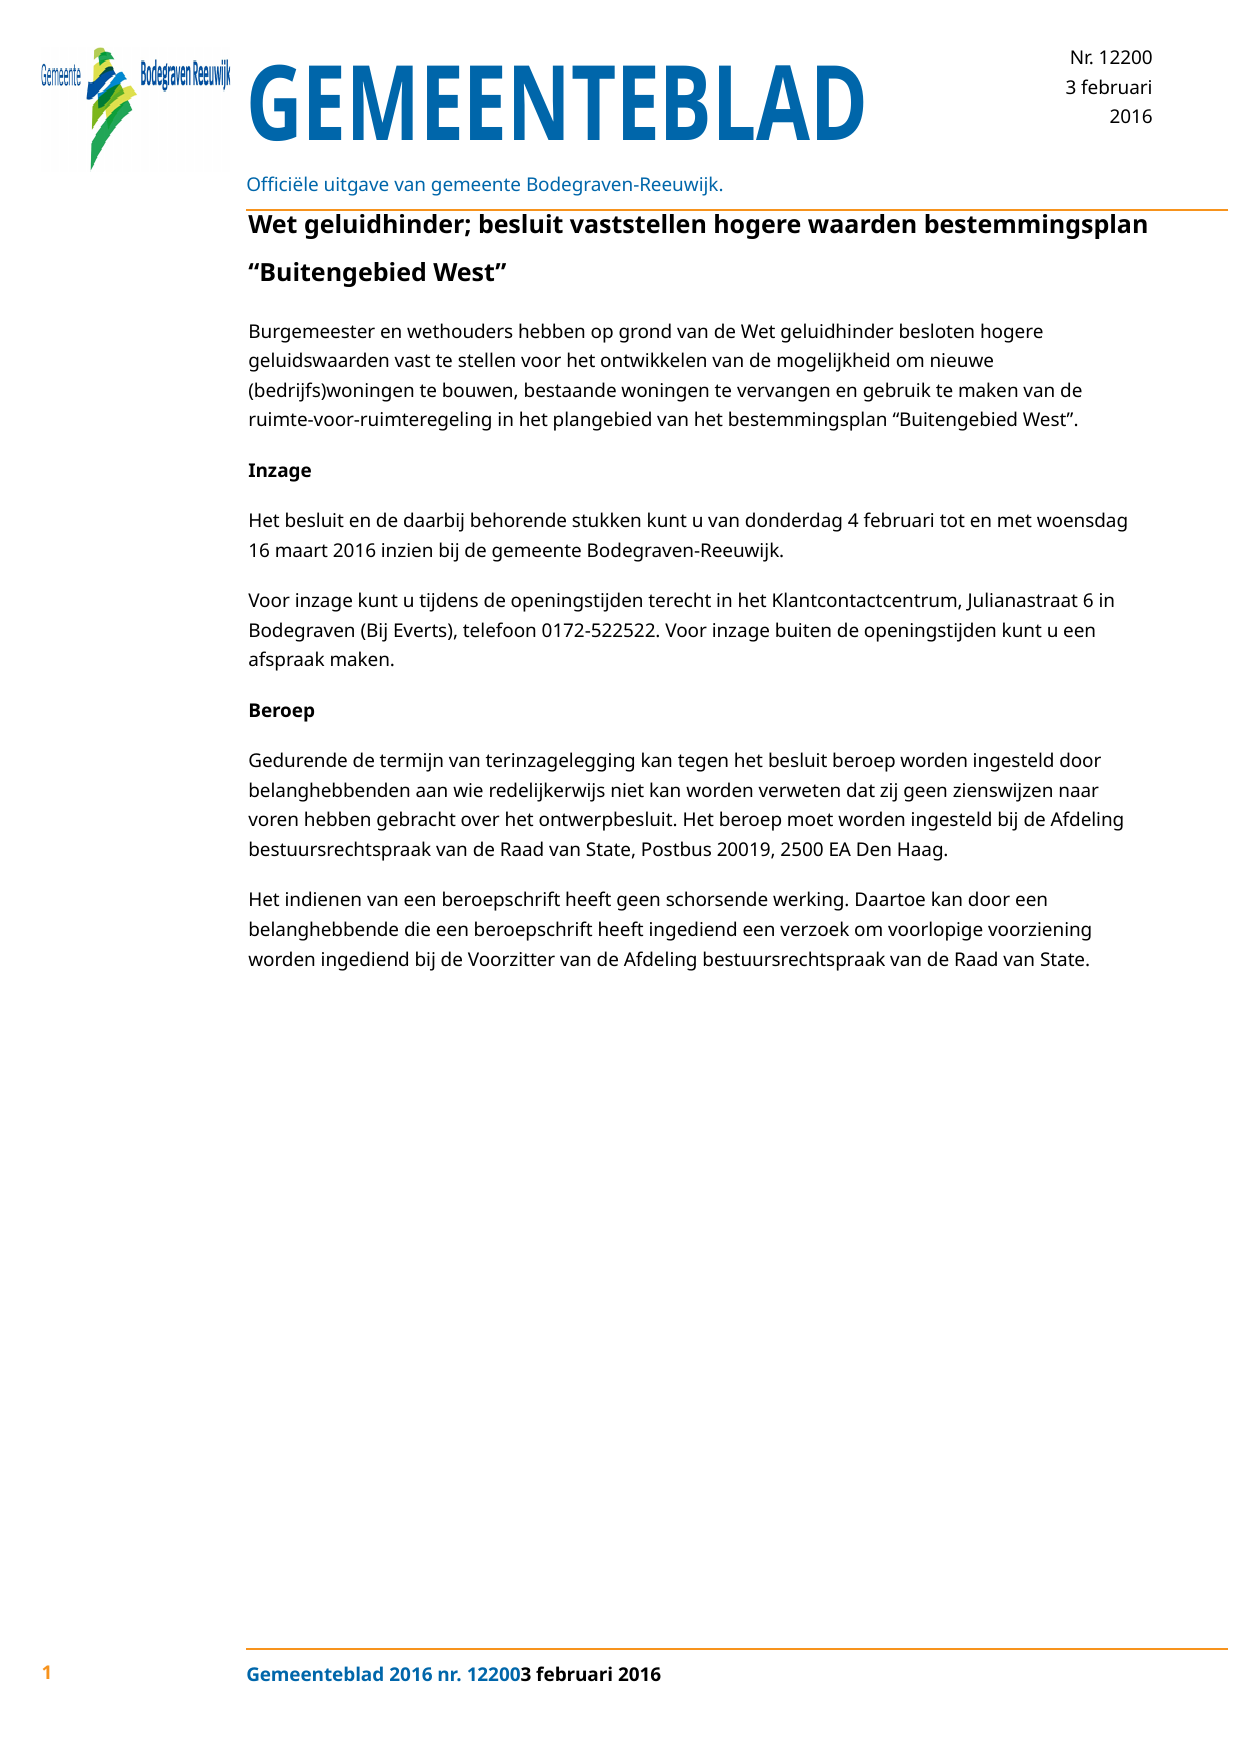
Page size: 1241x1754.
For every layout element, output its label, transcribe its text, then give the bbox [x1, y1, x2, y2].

text Het besluit en de daarbij behorende stukken kunt u van donderdag 4 februari tot en met woensdag 16 maart 2016 inzien bij de gemeente Bodegraven-Reeuwijk. [248, 507, 1152, 563]
text Beroep [248, 697, 1152, 723]
picture [41, 47, 231, 172]
text Voor inzage kunt u tijdens de openingstijden terecht in het Klantcontactcentrum, Julianastraat 6 in Bodegraven (Bij Everts), telefoon 0172-522522. Voor inzage buiten de openingstijden kunt u een afspraak maken. [248, 587, 1152, 672]
text Inzage [248, 457, 1152, 483]
text Burgemeester en wethouders hebben op grond van de Wet geluidhinder besloten hogere geluidswaarden vast te stellen voor het ontwikkelen van de mogelijkheid om nieuwe (bedrijfs)woningen te bouwen, bestaande woningen te vervangen en gebruik te maken van de ruimte-voor-ruimteregeling in het plangebied van het bestemmingsplan “Buitengebied West”. [248, 318, 1152, 432]
text Gedurende de termijn van terinzagelegging kan tegen het besluit beroep worden ingesteld door belanghebbenden aan wie redelijkerwijs niet kan worden verweten dat zij geen zienswijzen naar voren hebben gebracht over het ontwerpbesluit. Het beroep moet worden ingesteld bij de Afdeling bestuursrechtspraak van de Raad van State, Postbus 20019, 2500 EA Den Haag. [248, 747, 1152, 862]
text Het indienen van een beroepschrift heeft geen schorsende werking. Daartoe kan door een belanghebbende die een beroepschrift heeft ingediend een verzoek om voorlopige voorziening worden ingediend bij de Voorzitter van de Afdeling bestuursrechtspraak van de Raad van State. [248, 887, 1152, 972]
text Wet geluidhinder; besluit vaststellen hogere waarden bestemmingsplan “Buitengebied West” [248, 211, 1152, 288]
